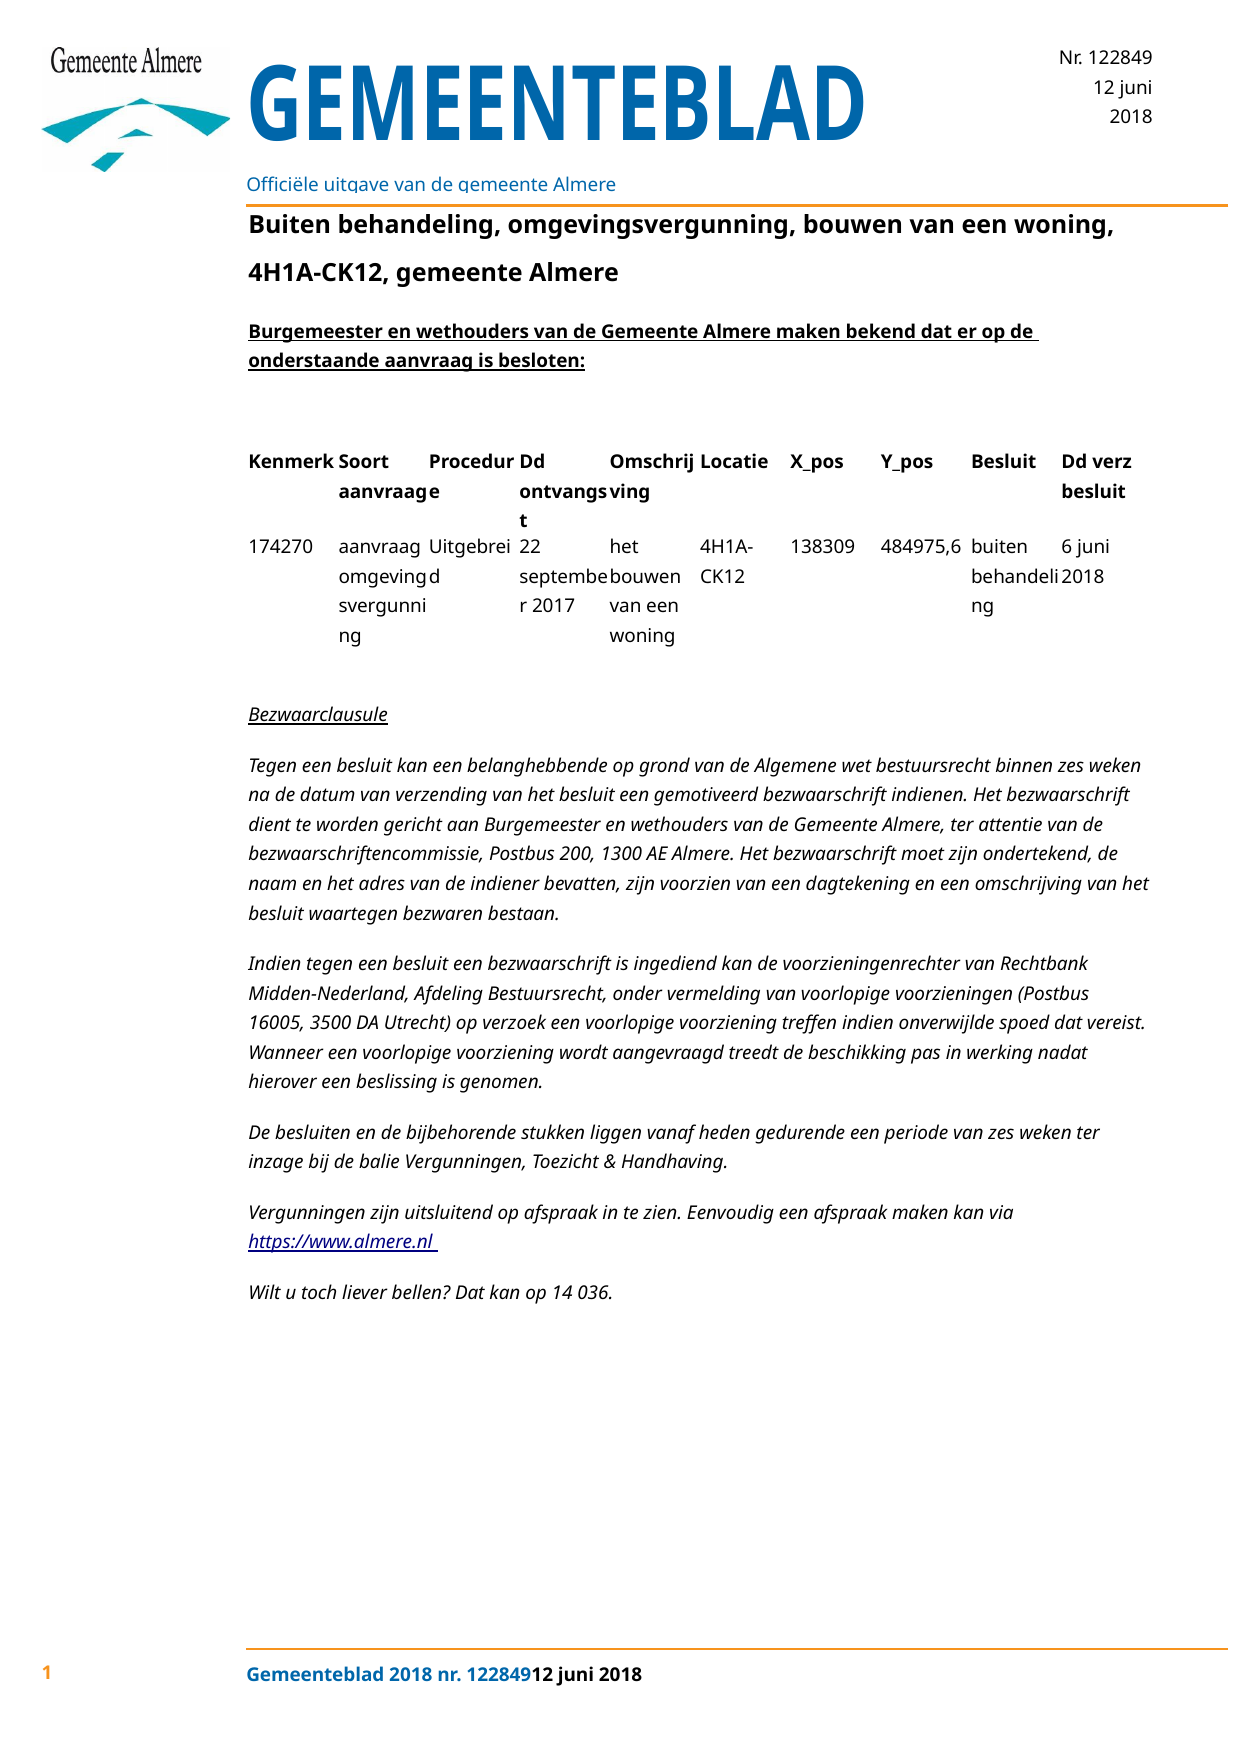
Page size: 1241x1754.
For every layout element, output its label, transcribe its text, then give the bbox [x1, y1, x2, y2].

table_header Procedure [429, 449, 519, 533]
table_cell aanvraag omgevingsvergunning [338, 533, 429, 648]
table_header Y_pos [881, 449, 971, 533]
table_cell 174270 [248, 533, 338, 648]
table_header Dd verz besluit [1061, 449, 1152, 533]
table_cell 138309 [790, 533, 881, 648]
table_header Dd ontvangst [519, 449, 609, 533]
table_cell 22 september 2017 [519, 533, 609, 648]
table_header Kenmerk [248, 449, 338, 533]
text De besluiten en de bijbehorende stukken liggen vanaf heden gedurende een periode van zes weken ter inzage bij de balie Vergunningen, Toezicht & Handhaving. [248, 1119, 1152, 1174]
text Wilt u toch liever bellen? Dat kan op 14 036. [248, 1279, 1152, 1305]
text Burgemeester en wethouders van de Gemeente Almere maken bekend dat er op de onderstaande aanvraag is besloten: [248, 318, 1152, 373]
table_cell 6 juni 2018 [1061, 533, 1152, 648]
text Tegen een besluit kan een belanghebbende op grond van de Algemene wet bestuursrecht binnen zes weken na de datum van verzending van het besluit een gemotiveerd bezwaarschrift indienen. Het bezwaarschrift dient te worden gericht aan Burgemeester en wethouders van de Gemeente Almere, ter attentie van de bezwaarschriftencommissie, Postbus 200, 1300 AE Almere. Het bezwaarschrift moet zijn ondertekend, de naam en het adres van de indiener bevatten, zijn voorzien van een dagtekening en een omschrijving van het besluit waartegen bezwaren bestaan. [248, 752, 1152, 926]
text Indien tegen een besluit een bezwaarschrift is ingediend kan de voorzieningenrechter van Rechtbank Midden-Nederland, Afdeling Bestuursrecht, onder vermelding van voorlopige voorzieningen (Postbus 16005, 3500 DA Utrecht) op verzoek een voorlopige voorziening treffen indien onverwijlde spoed dat vereist. Wanneer een voorlopige voorziening wordt aangevraagd treedt de beschikking pas in werking nadat hierover een beslissing is genomen. [248, 950, 1152, 1094]
table_header Omschrijving [609, 449, 700, 533]
text Vergunningen zijn uitsluitend op afspraak in te zien. Eenvoudig een afspraak maken kan via https://www.almere.nl [248, 1199, 1152, 1254]
table_header Locatie [700, 449, 790, 533]
table_header X_pos [790, 449, 881, 533]
text Bezwaarclausule [248, 701, 1152, 727]
table_cell Uitgebreid [429, 533, 519, 648]
table_cell het bouwen van een woning [609, 533, 700, 648]
text Buiten behandeling, omgevingsvergunning, bouwen van een woning, 4H1A-CK12, gemeente Almere [248, 207, 1152, 288]
table_cell buiten behandeling [971, 533, 1061, 648]
table_cell 4H1A-CK12 [700, 533, 790, 648]
picture [41, 47, 231, 172]
table_cell 484975,6 [881, 533, 971, 648]
table_header Soort aanvraag [338, 449, 429, 533]
table_header Besluit [971, 449, 1061, 533]
